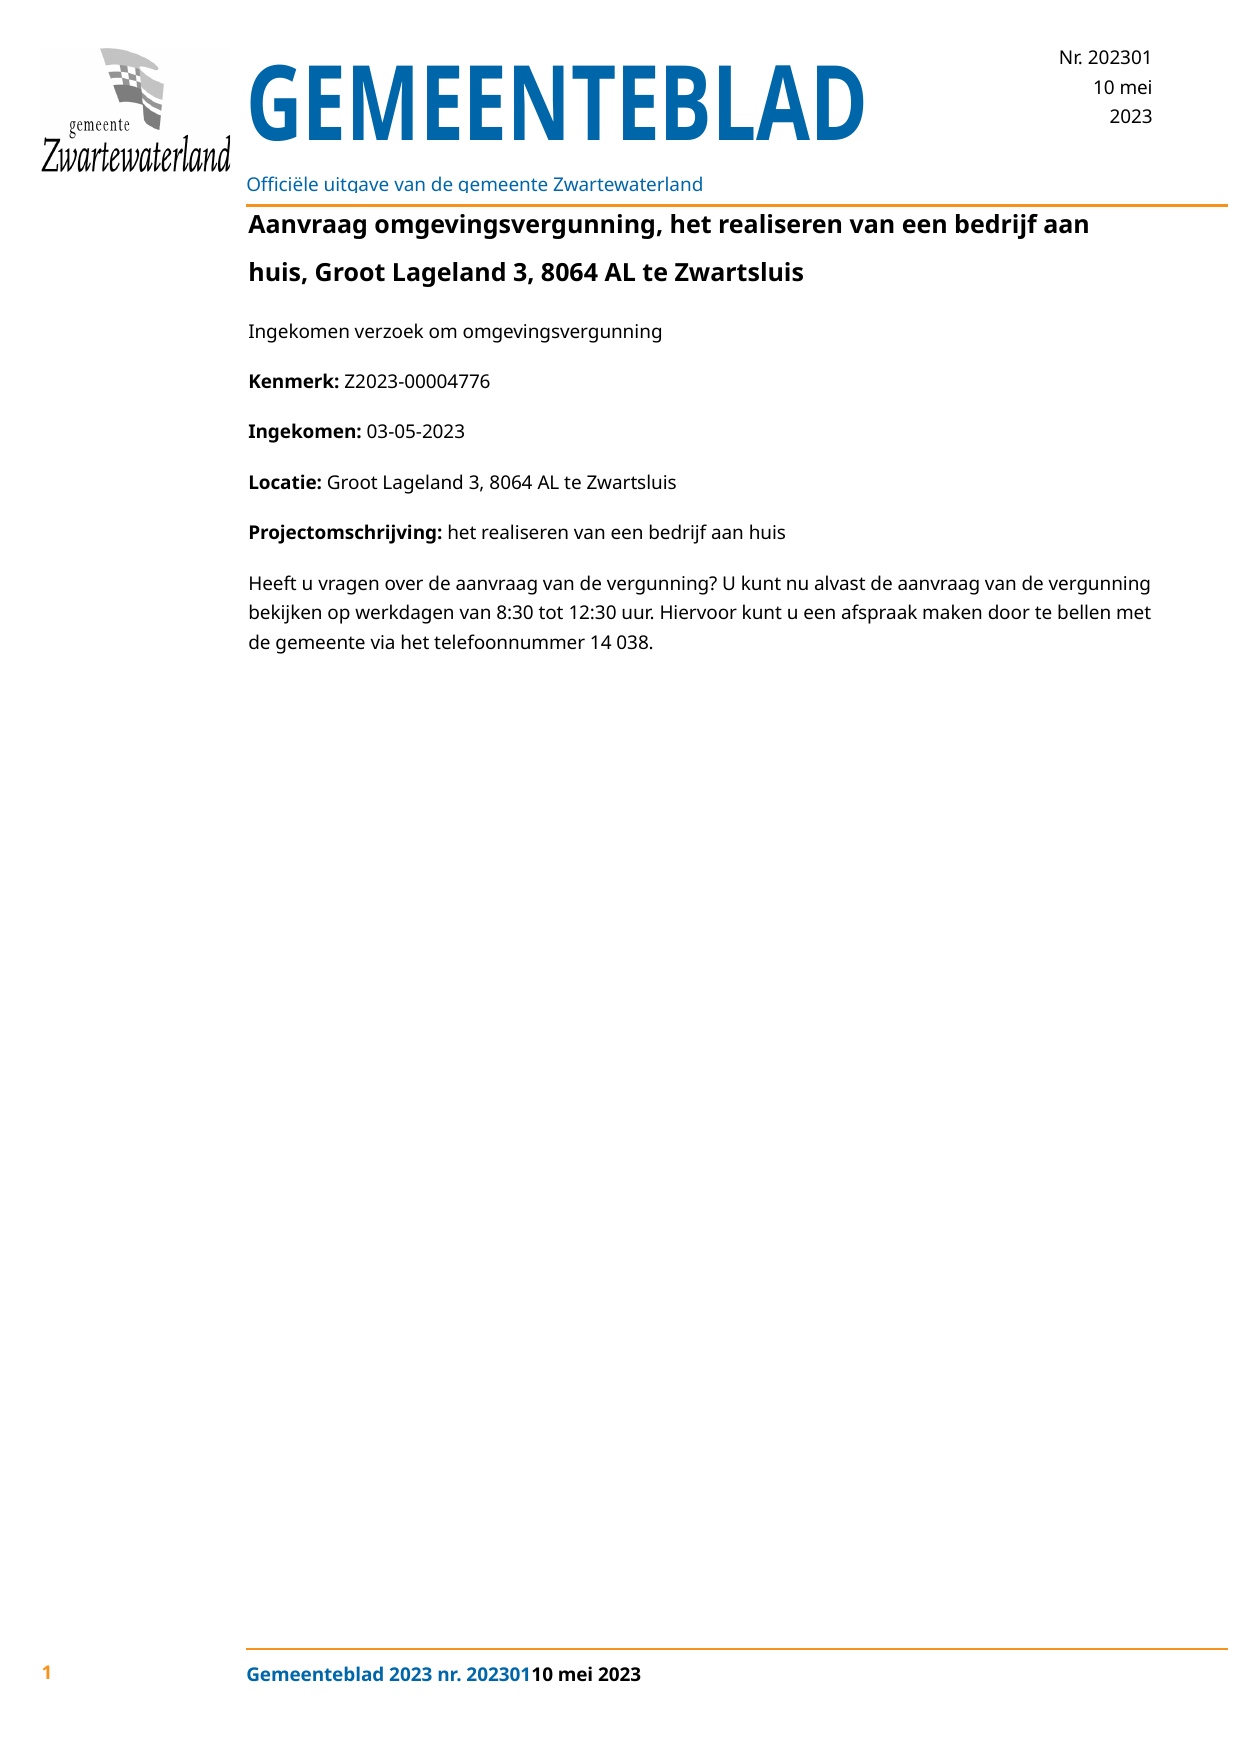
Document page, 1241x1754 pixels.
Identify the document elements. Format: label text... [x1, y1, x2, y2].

text Ingekomen: 03-05-2023 [248, 419, 1152, 444]
text Locatie: Groot Lageland 3, 8064 AL te Zwartsluis [248, 469, 1152, 495]
text Projectomschrijving: het realiseren van een bedrijf aan huis [248, 519, 1152, 545]
picture [41, 47, 231, 172]
text Ingekomen verzoek om omgevingsvergunning [248, 318, 1152, 344]
text Kenmerk: Z2023-00004776 [248, 368, 1152, 394]
text Heeft u vragen over de aanvraag van de vergunning? U kunt nu alvast de aanvraag van de vergunning bekijken op werkdagen van 8:30 tot 12:30 uur. Hiervoor kunt u een afspraak maken door te bellen met de gemeente via het telefoonnummer 14 038. [248, 570, 1152, 655]
text Aanvraag omgevingsvergunning, het realiseren van een bedrijf aan huis, Groot Lageland 3, 8064 AL te Zwartsluis [248, 207, 1152, 288]
